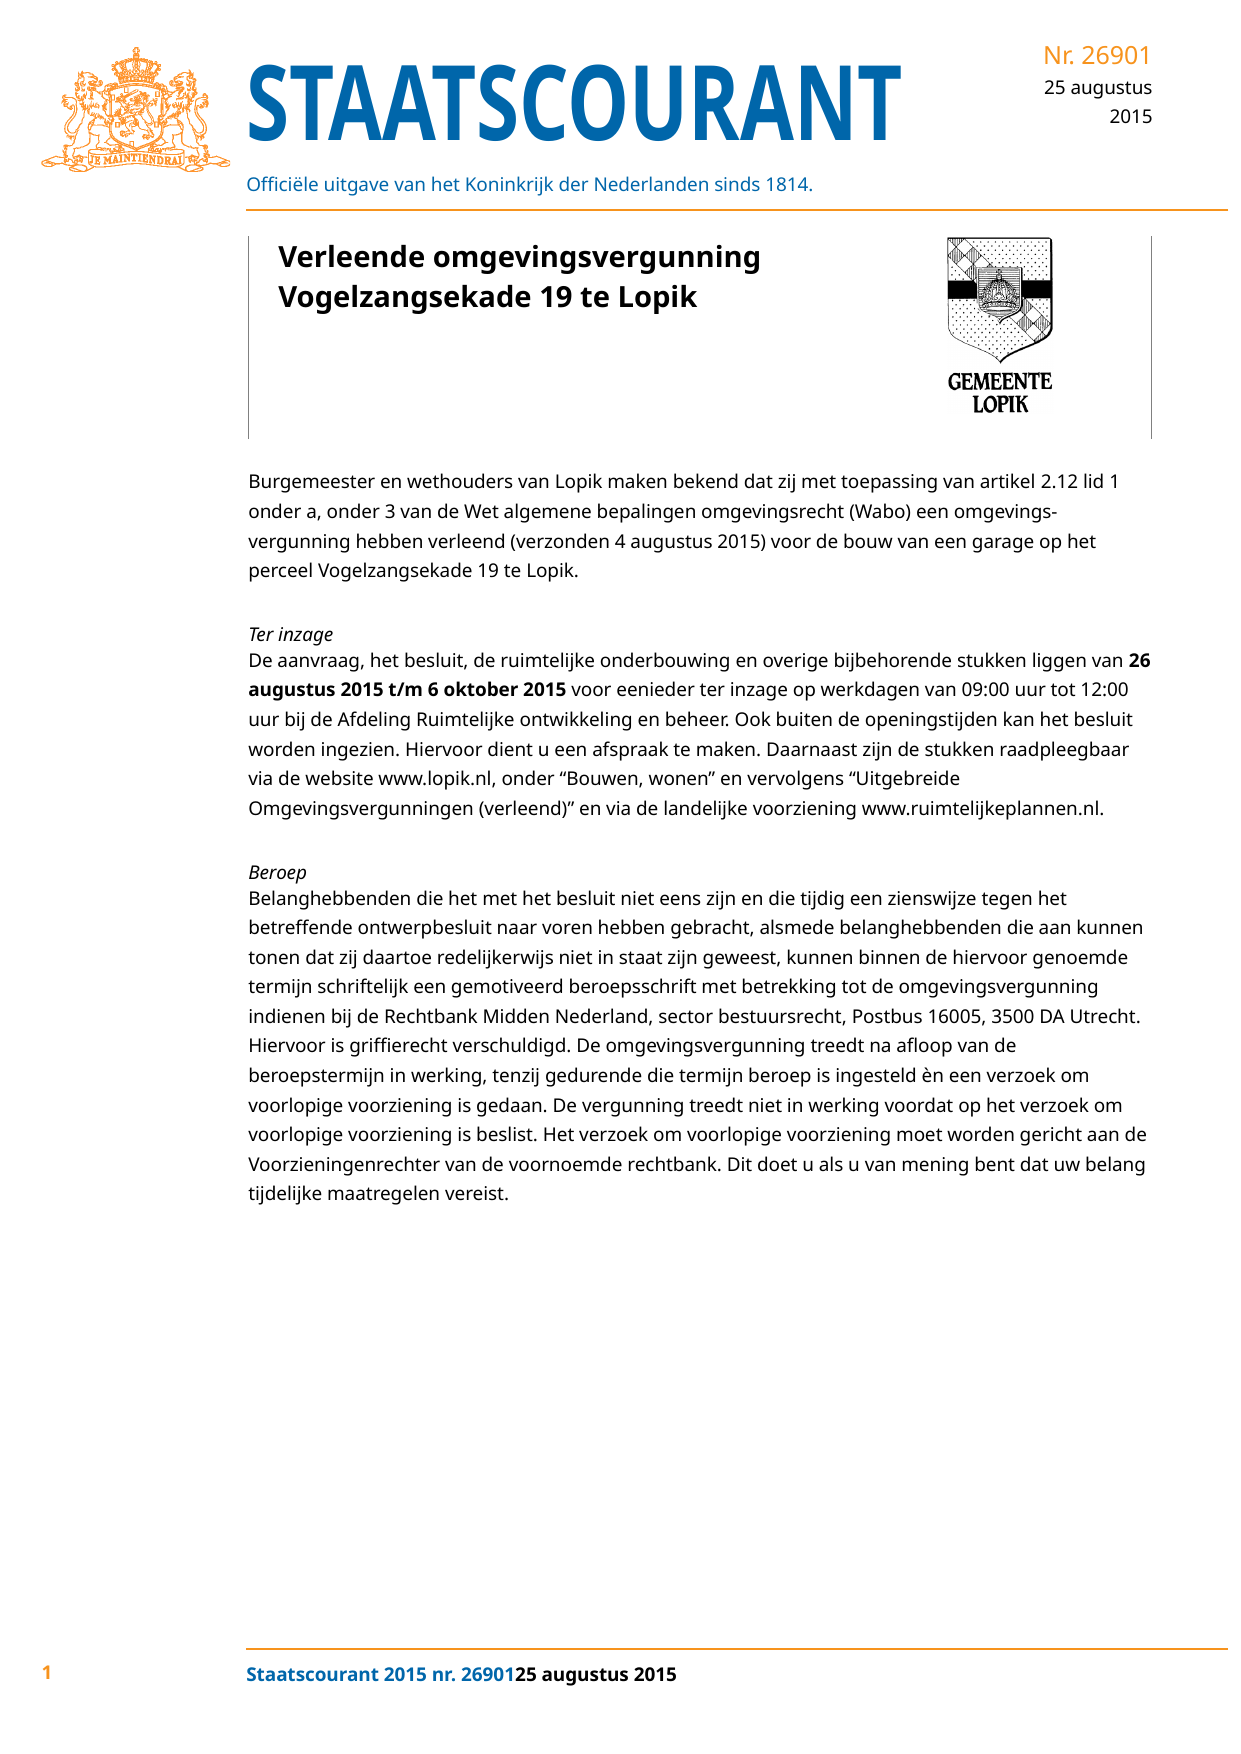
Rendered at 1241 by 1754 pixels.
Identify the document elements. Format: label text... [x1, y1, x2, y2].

picture [946, 236, 1055, 414]
table_header [850, 236, 946, 413]
text Beroep [248, 859, 1152, 885]
text Ter inzage [248, 621, 1152, 647]
table_header [850, 414, 1151, 439]
picture [41, 47, 231, 172]
table_header Verleende omgevingsvergunning Vogelzangsekade 19 te Lopik [249, 236, 850, 439]
table_header [1055, 236, 1151, 413]
text Belanghebbenden die het met het besluit niet eens zijn en die tijdig een zienswijze tegen het betreffende ontwerpbesluit naar voren hebben gebracht, alsmede belanghebbenden die aan kunnen tonen dat zij daartoe redelijkerwijs niet in staat zijn geweest, kunnen binnen de hiervoor genoemde termijn schriftelijk een gemotiveerd beroepsschrift met betrekking tot de omgevingsvergunning indienen bij de Rechtbank Midden Nederland, sector bestuursrecht, Postbus 16005, 3500 DA Utrecht. Hiervoor is griffierecht verschuldigd. De omgevingsvergunning treedt na afloop van de beroepstermijn in werking, tenzij gedurende die termijn beroep is ingesteld èn een verzoek om voorlopige voorziening is gedaan. De vergunning treedt niet in werking voordat op het verzoek om voorlopige voorziening is beslist. Het verzoek om voorlopige voorziening moet worden gericht aan de Voorzieningenrechter van de voornoemde rechtbank. Dit doet u als u van mening bent dat uw belang tijdelijke maatregelen vereist. [248, 885, 1152, 1206]
text Burgemeester en wethouders van Lopik maken bekend dat zij met toepassing van artikel 2.12 lid 1 onder a, onder 3 van de Wet algemene bepalingen omgevingsrecht (Wabo) een omgevings-vergunning hebben verleend (verzonden 4 augustus 2015) voor de bouw van een garage op het perceel Vogelzangsekade 19 te Lopik. [248, 469, 1152, 583]
text De aanvraag, het besluit, de ruimtelijke onderbouwing en overige bijbehorende stukken liggen van 26 augustus 2015 t/m 6 oktober 2015 voor eenieder ter inzage op werkdagen van 09:00 uur tot 12:00 uur bij de Afdeling Ruimtelijke ontwikkeling en beheer. Ook buiten de openingstijden kan het besluit worden ingezien. Hiervoor dient u een afspraak te maken. Daarnaast zijn de stukken raadpleegbaar via de website www.lopik.nl, onder “Bouwen, wonen” en vervolgens “Uitgebreide Omgevingsvergunningen (verleend)” en via de landelijke voorziening www.ruimtelijkeplannen.nl. [248, 647, 1152, 821]
